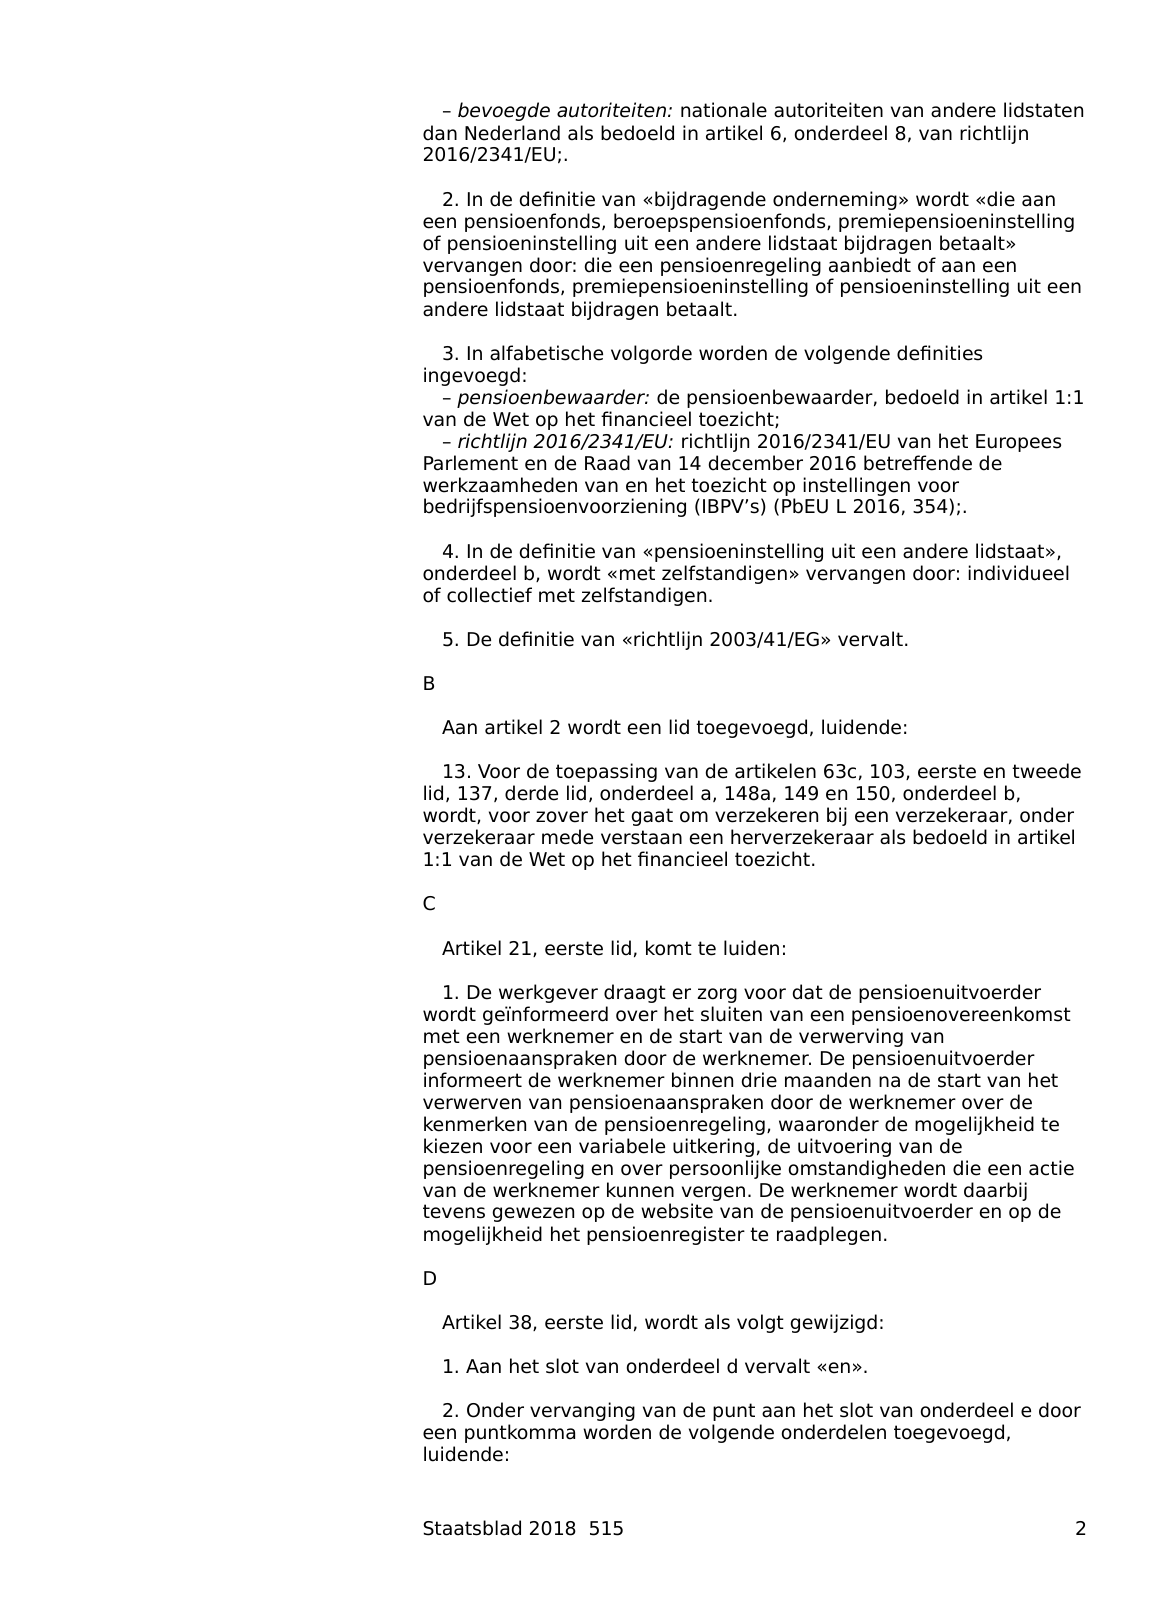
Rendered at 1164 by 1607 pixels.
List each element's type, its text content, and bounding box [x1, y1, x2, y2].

text Artikel 21, eerste lid, komt te luiden: [422, 937, 1087, 959]
text C [422, 893, 1087, 915]
text B [422, 673, 1087, 695]
text 13. Voor de toepassing van de artikelen 63c, 103, eerste en tweede lid, 137, derde lid, onderdeel a, 148a, 149 en 150, onderdeel b, wordt, voor zover het gaat om verzekeren bij een verzekeraar, onder verzekeraar mede verstaan een herverzekeraar als bedoeld in artikel 1:1 van de Wet op het financieel toezicht. [422, 761, 1087, 871]
text 5. De definitie van «richtlijn 2003/41/EG» vervalt. [422, 629, 1087, 651]
text 1. Aan het slot van onderdeel d vervalt «en». [422, 1356, 1087, 1378]
text D [422, 1268, 1087, 1289]
text 2. In de definitie van «bijdragende onderneming» wordt «die aan een pensioenfonds, beroepspensioenfonds, premiepensioeninstelling of pensioeninstelling uit een andere lidstaat bijdragen betaalt» vervangen door: die een pensioenregeling aanbiedt of aan een pensioenfonds, premiepensioeninstelling of pensioeninstelling uit een andere lidstaat bijdragen betaalt. [422, 188, 1087, 320]
text 3. In alfabetische volgorde worden de volgende definities ingevoegd: [422, 343, 1087, 387]
text 4. In de definitie van «pensioeninstelling uit een andere lidstaat», onderdeel b, wordt «met zelfstandigen» vervangen door: individueel of collectief met zelfstandigen. [422, 541, 1087, 607]
text Artikel 38, eerste lid, wordt als volgt gewijzigd: [422, 1312, 1087, 1334]
text 1. De werkgever draagt er zorg voor dat de pensioenuitvoerder wordt geïnformeerd over het sluiten van een pensioenovereenkomst met een werknemer en de start van de verwerving van pensioenaanspraken door de werknemer. De pensioenuitvoerder informeert de werknemer binnen drie maanden na de start van het verwerven van pensioenaanspraken door de werknemer over de kenmerken van de pensioenregeling, waaronder de mogelijkheid te kiezen voor een variabele uitkering, de uitvoering van de pensioenregeling en over persoonlijke omstandigheden die een actie van de werknemer kunnen vergen. De werknemer wordt daarbij tevens gewezen op de website van de pensioenuitvoerder en op de mogelijkheid het pensioenregister te raadplegen. [422, 982, 1087, 1245]
text 2. Onder vervanging van de punt aan het slot van onderdeel e door een puntkomma worden de volgende onderdelen toegevoegd, luidende: [422, 1400, 1087, 1466]
text – bevoegde autoriteiten: nationale autoriteiten van andere lidstaten dan Nederland als bedoeld in artikel 6, onderdeel 8, van richtlijn 2016/2341/EU;. [422, 100, 1087, 166]
text Aan artikel 2 wordt een lid toegevoegd, luidende: [422, 717, 1087, 739]
text – pensioenbewaarder: de pensioenbewaarder, bedoeld in artikel 1:1 van de Wet op het financieel toezicht; [422, 387, 1087, 431]
text – richtlijn 2016/2341/EU: richtlijn 2016/2341/EU van het Europees Parlement en de Raad van 14 december 2016 betreffende de werkzaamheden van en het toezicht op instellingen voor bedrijfspensioenvoorziening (IBPV’s) (PbEU L 2016, 354);. [422, 431, 1087, 518]
